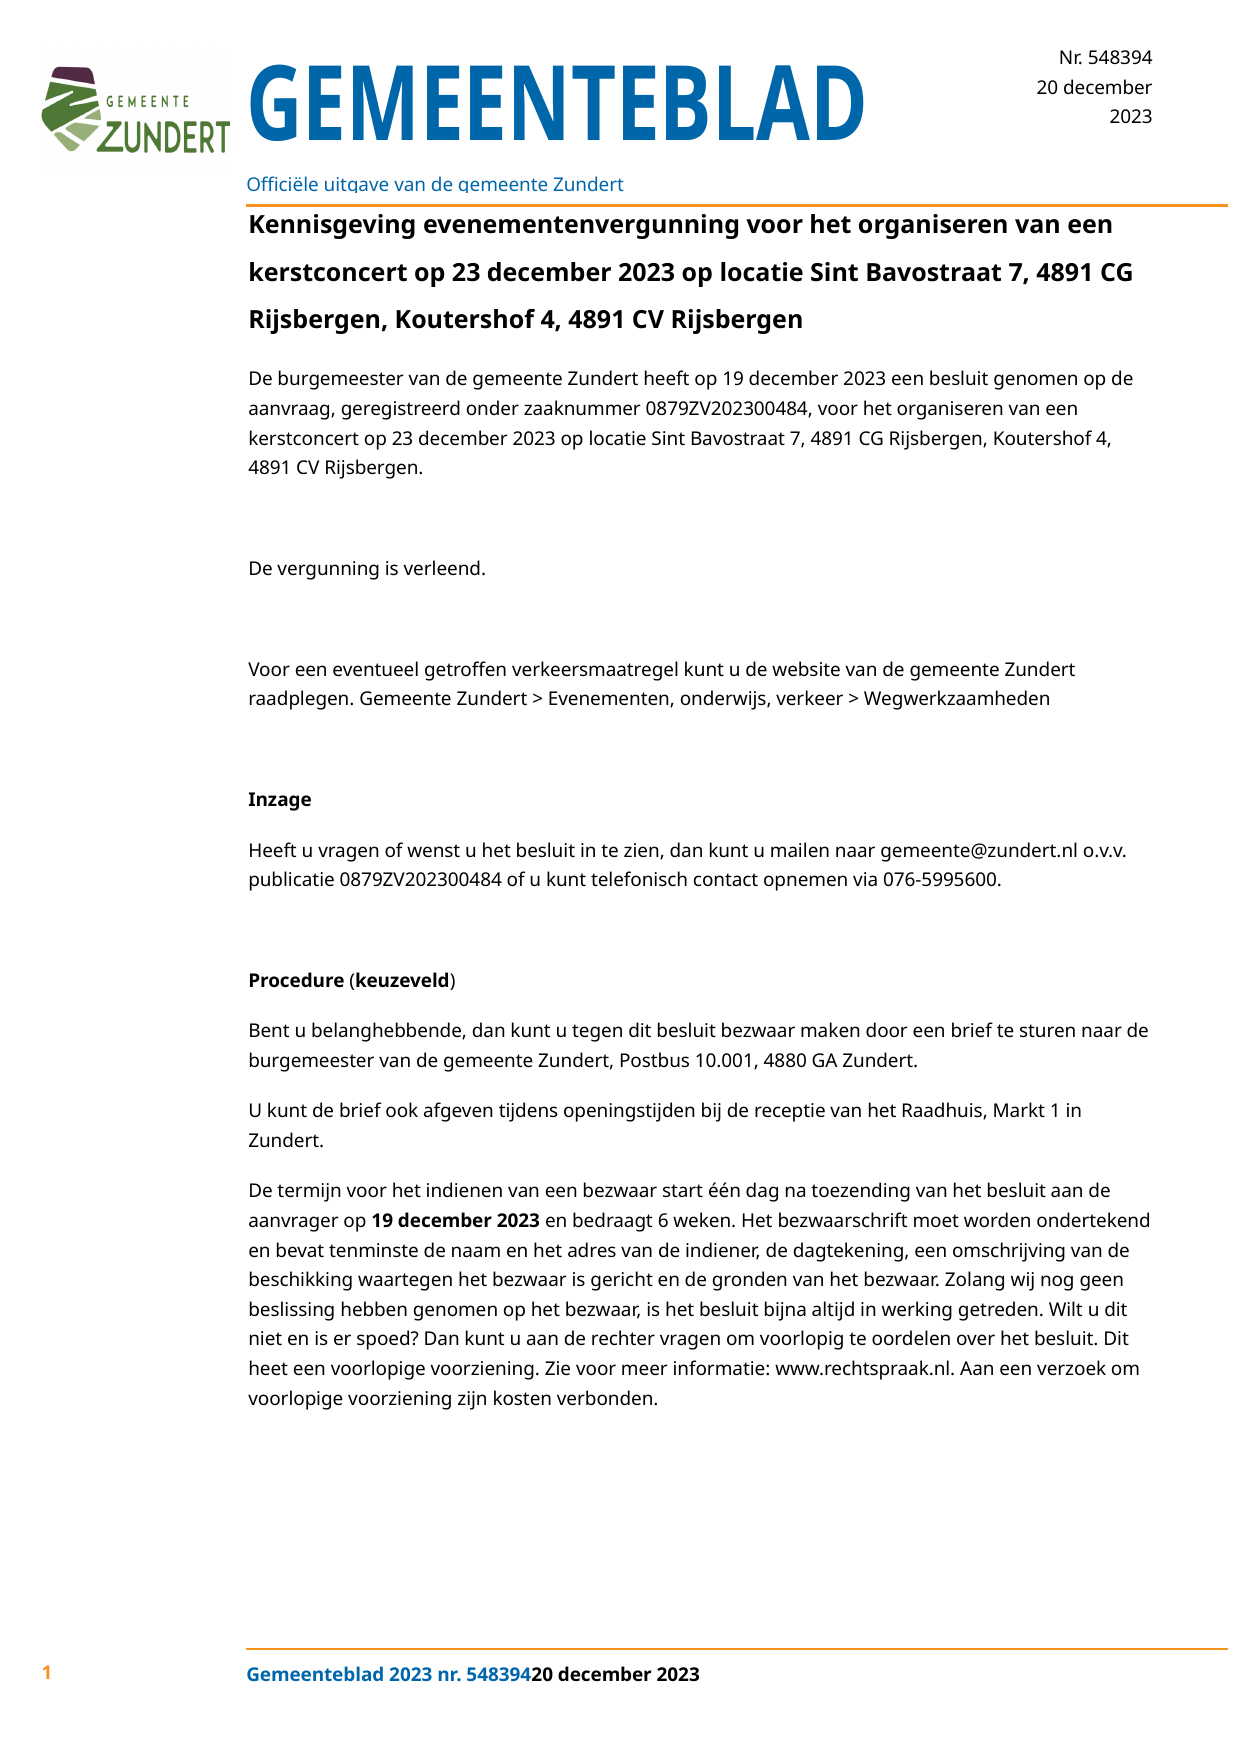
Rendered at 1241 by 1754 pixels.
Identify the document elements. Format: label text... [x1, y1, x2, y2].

text Procedure (keuzeveld) [248, 967, 1152, 993]
text De burgemeester van de gemeente Zundert heeft op 19 december 2023 een besluit genomen op de aanvraag, geregistreerd onder zaaknummer 0879ZV202300484, voor het organiseren van een kerstconcert op 23 december 2023 op locatie Sint Bavostraat 7, 4891 CG Rijsbergen, Koutershof 4, 4891 CV Rijsbergen. [248, 366, 1152, 480]
text De vergunning is verleend. [248, 555, 1152, 581]
text Inzage [248, 786, 1152, 812]
text De termijn voor het indienen van een bezwaar start één dag na toezending van het besluit aan de aanvrager op 19 december 2023 en bedraagt 6 weken. Het bezwaarschrift moet worden ondertekend en bevat tenminste de naam en het adres van de indiener, de dagtekening, een omschrijving van de beschikking waartegen het bezwaar is gericht en de gronden van het bezwaar. Zolang wij nog geen beslissing hebben genomen op het bezwaar, is het besluit bijna altijd in werking getreden. Wilt u dit niet en is er spoed? Dan kunt u aan de rechter vragen om voorlopig te oordelen over het besluit. Dit heet een voorlopige voorziening. Zie voor meer informatie: www.rechtspraak.nl. Aan een verzoek om voorlopige voorziening zijn kosten verbonden. [248, 1178, 1152, 1410]
text Kennisgeving evenementenvergunning voor het organiseren van een kerstconcert op 23 december 2023 op locatie Sint Bavostraat 7, 4891 CG Rijsbergen, Koutershof 4, 4891 CV Rijsbergen [248, 207, 1152, 336]
text U kunt de brief ook afgeven tijdens openingstijden bij de receptie van het Raadhuis, Markt 1 in Zundert. [248, 1098, 1152, 1153]
text Bent u belanghebbende, dan kunt u tegen dit besluit bezwaar maken door een brief te sturen naar de burgemeester van de gemeente Zundert, Postbus 10.001, 4880 GA Zundert. [248, 1018, 1152, 1073]
text Heeft u vragen of wenst u het besluit in te zien, dan kunt u mailen naar gemeente@zundert.nl o.v.v. publicatie 0879ZV202300484 of u kunt telefonisch contact opnemen via 076-5995600. [248, 837, 1152, 892]
text Voor een eventueel getroffen verkeersmaatregel kunt u de website van de gemeente Zundert raadplegen. Gemeente Zundert > Evenementen, onderwijs, verkeer > Wegwerkzaamheden [248, 656, 1152, 711]
picture [41, 47, 231, 172]
